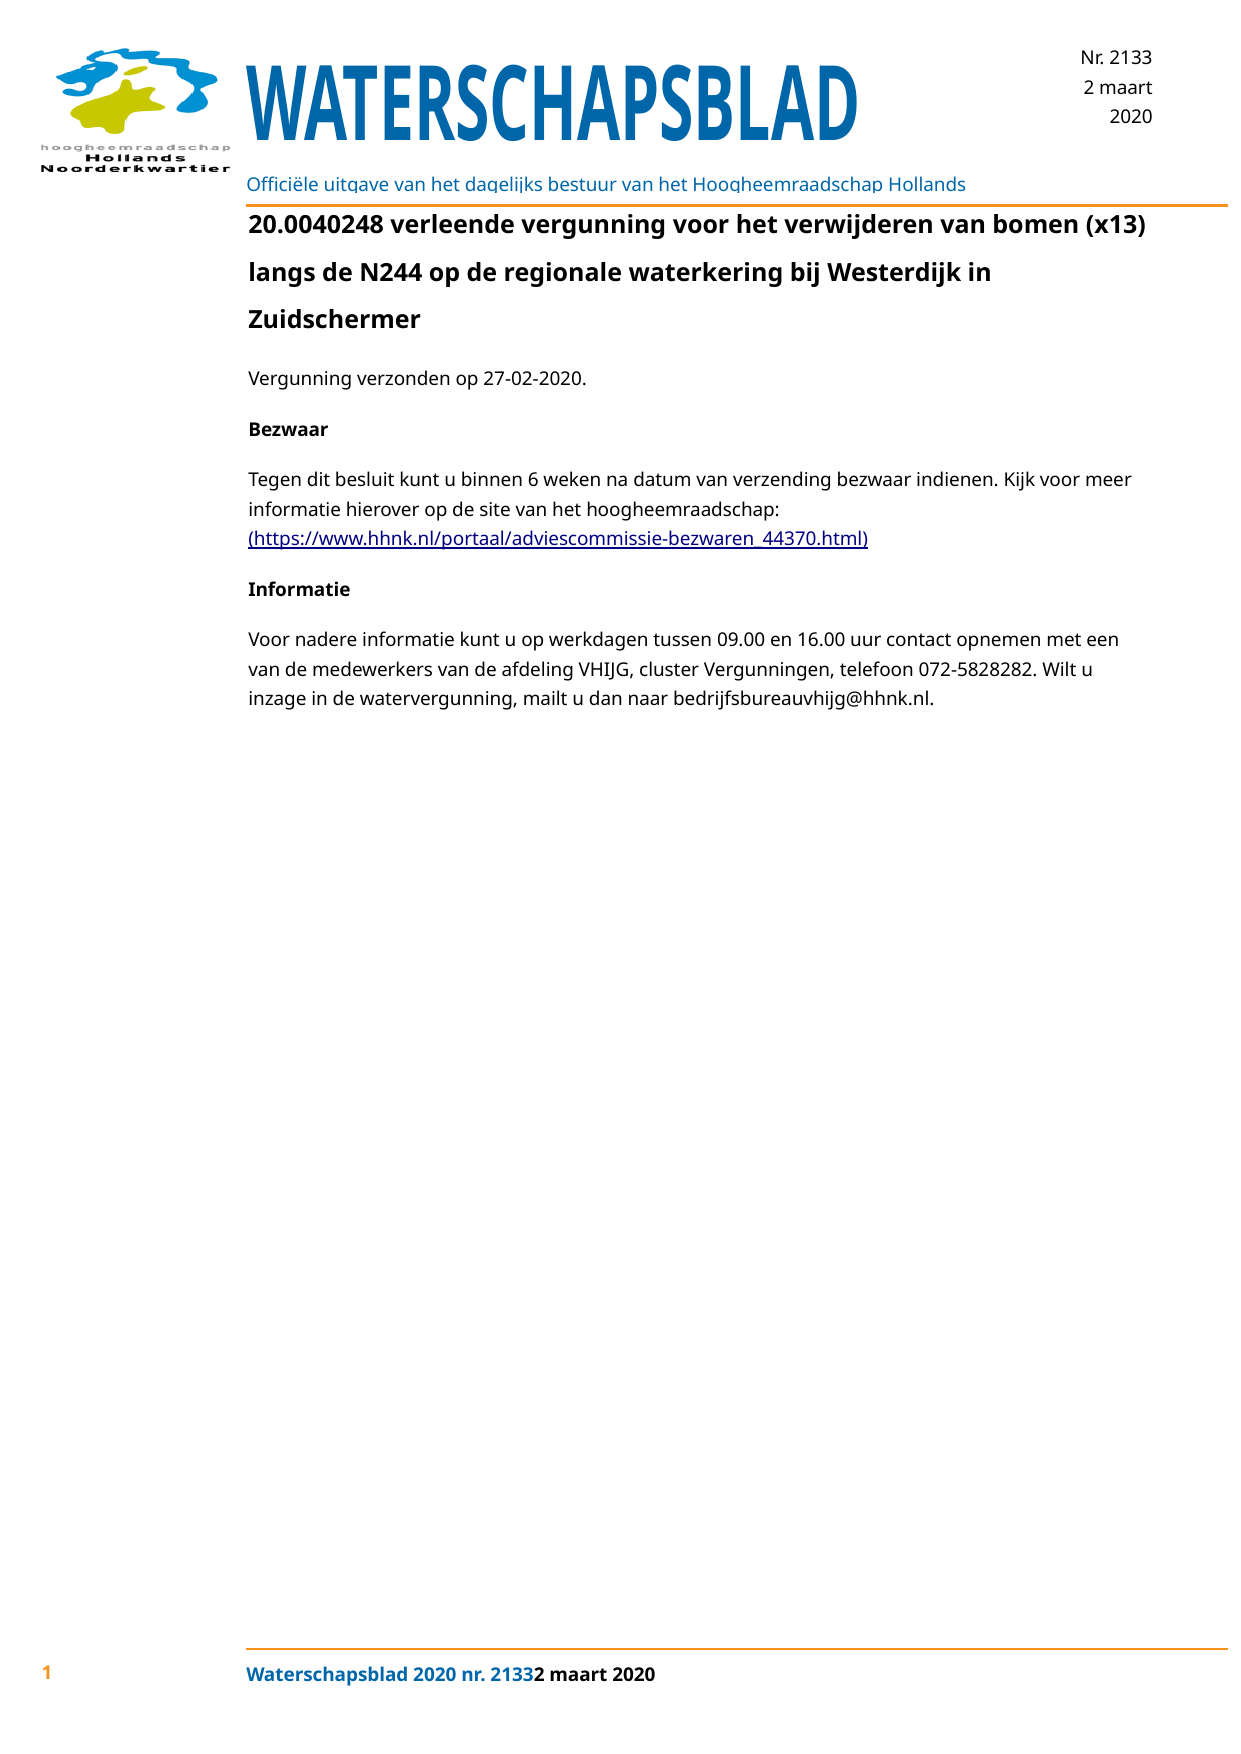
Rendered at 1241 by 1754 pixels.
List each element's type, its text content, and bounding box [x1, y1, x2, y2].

text Bezwaar [248, 416, 1152, 442]
text 20.0040248 verleende vergunning voor het verwijderen van bomen (x13) langs de N244 op de regionale waterkering bij Westerdijk in Zuidschermer [248, 207, 1152, 336]
text Voor nadere informatie kunt u op werkdagen tussen 09.00 en 16.00 uur contact opnemen met een van de medewerkers van de afdeling VHIJG, cluster Vergunningen, telefoon 072-5828282. Wilt u inzage in de watervergunning, mailt u dan naar bedrijfsbureauvhijg@hhnk.nl. [248, 626, 1152, 711]
text Tegen dit besluit kunt u binnen 6 weken na datum van verzending bezwaar indienen. Kijk voor meer informatie hierover op de site van het hoogheemraadschap: (https://www.hhnk.nl/portaal/adviescommissie-bezwaren_44370.html) [248, 466, 1152, 551]
text Informatie [248, 576, 1152, 602]
picture [41, 47, 231, 172]
text Vergunning verzonden op 27-02-2020. [248, 366, 1152, 391]
